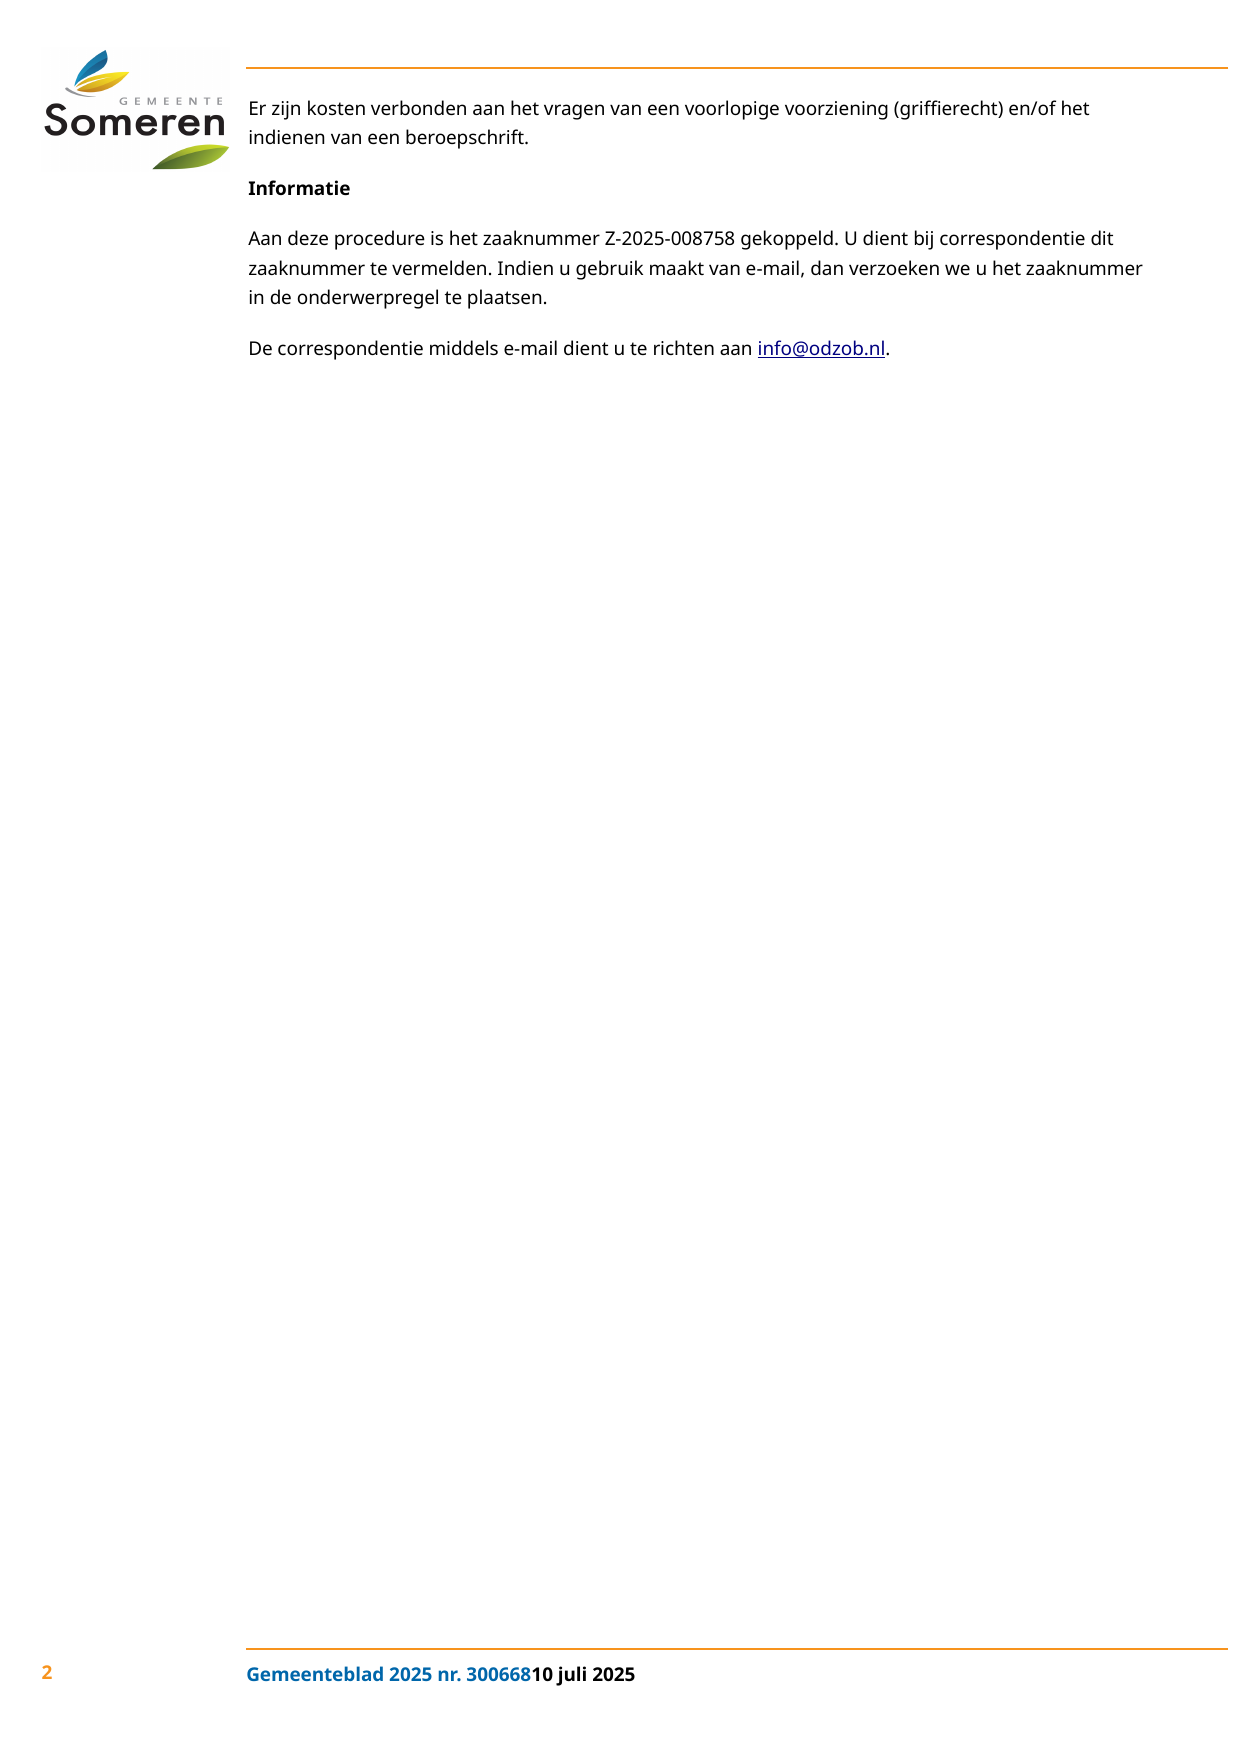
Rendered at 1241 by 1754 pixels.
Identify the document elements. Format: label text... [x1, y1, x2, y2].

text De correspondentie middels e-mail dient u te richten aan info@odzob.nl. [248, 335, 1152, 361]
text Er zijn kosten verbonden aan het vragen van een voorlopige voorziening (griffierecht) en/of het indienen van een beroepschrift. [248, 95, 1152, 150]
picture [41, 47, 231, 172]
text Aan deze procedure is het zaaknummer Z-2025-008758 gekoppeld. U dient bij correspondentie dit zaaknummer te vermelden. Indien u gebruik maakt van e-mail, dan verzoeken we u het zaaknummer in de onderwerpregel te plaatsen. [248, 225, 1152, 310]
text Informatie [248, 175, 1152, 201]
